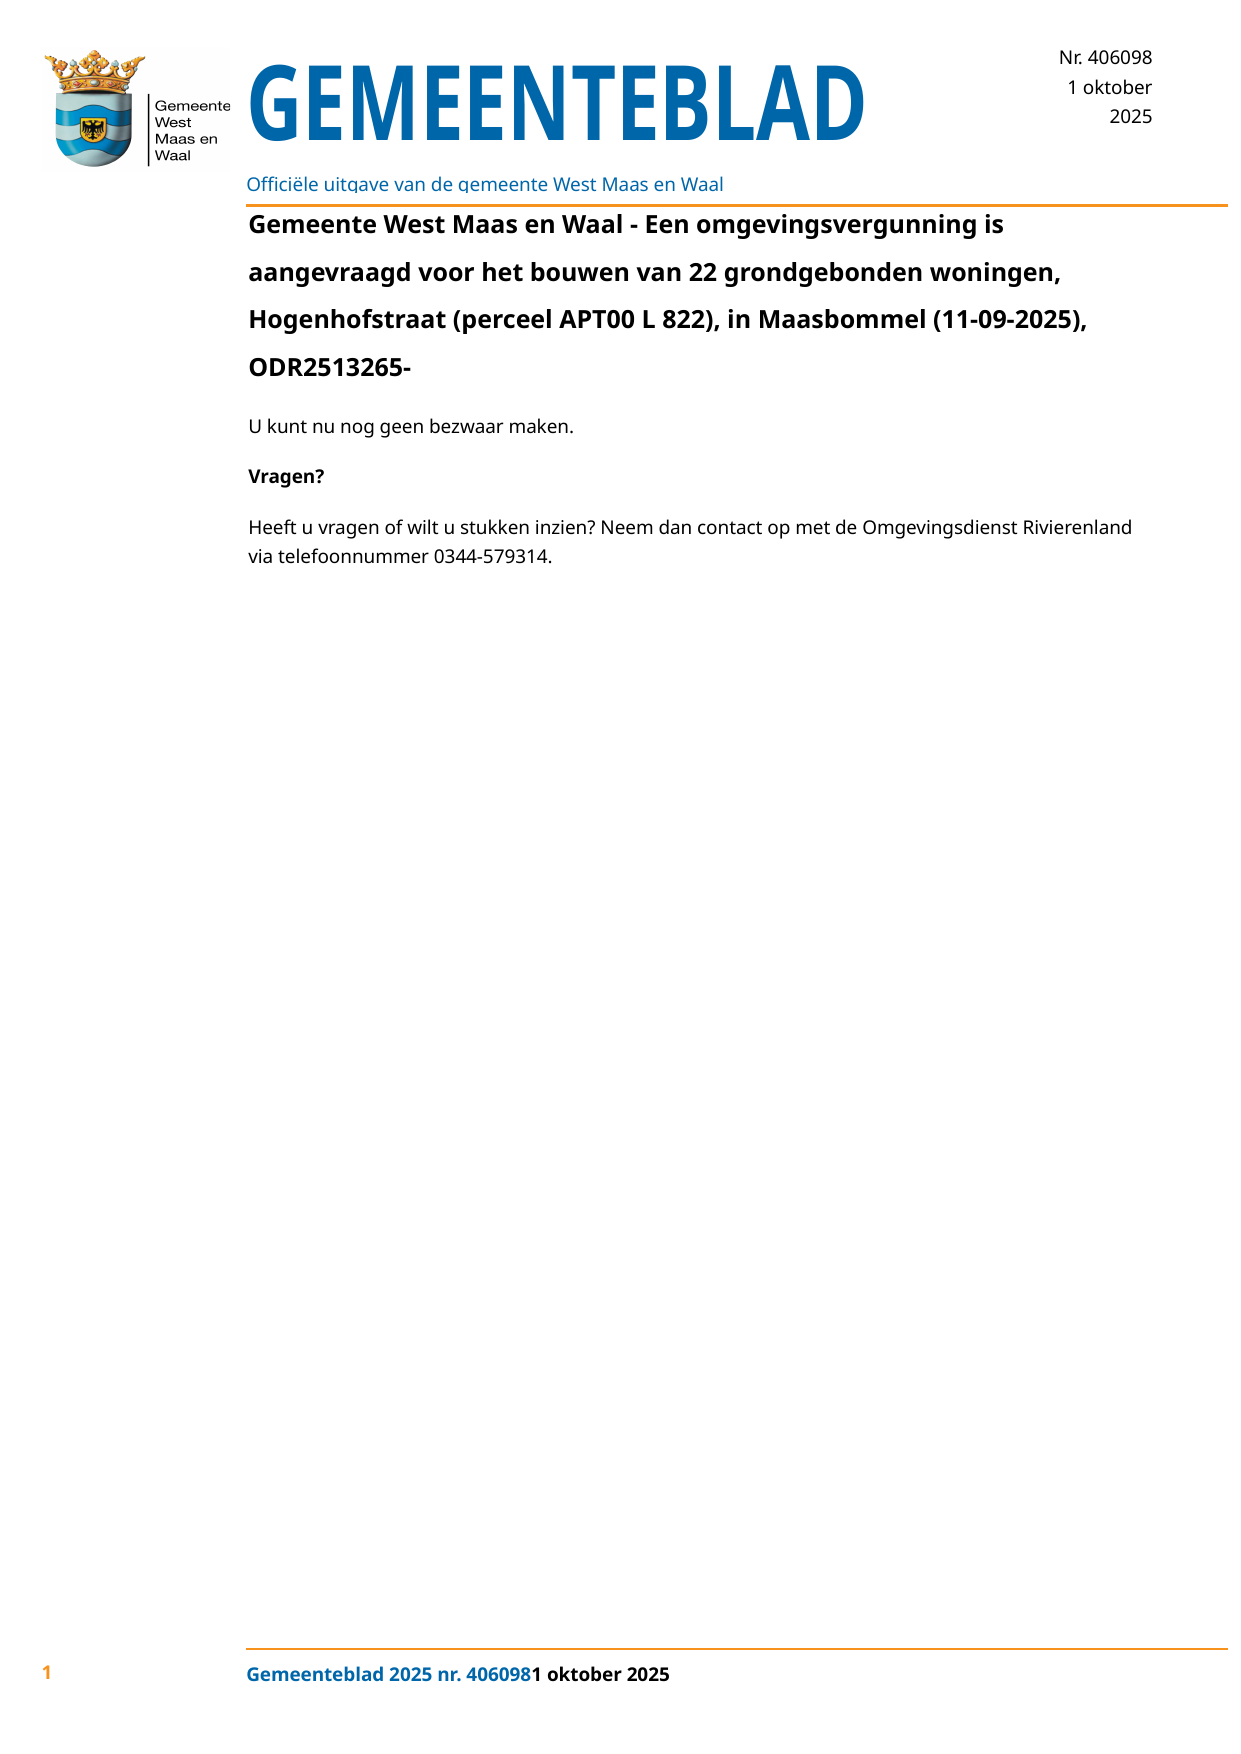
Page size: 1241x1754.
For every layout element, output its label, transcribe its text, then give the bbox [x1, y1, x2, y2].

text Vragen? [248, 463, 1152, 489]
picture [41, 47, 231, 172]
text Heeft u vragen of wilt u stukken inzien? Neem dan contact op met de Omgevingsdienst Rivierenland via telefoonnummer 0344-579314. [248, 514, 1152, 569]
text Gemeente West Maas en Waal - Een omgevingsvergunning is aangevraagd voor het bouwen van 22 grondgebonden woningen, Hogenhofstraat (perceel APT00 L 822), in Maasbommel (11-09-2025), ODR2513265- [248, 207, 1152, 384]
text U kunt nu nog geen bezwaar maken. [248, 413, 1152, 439]
